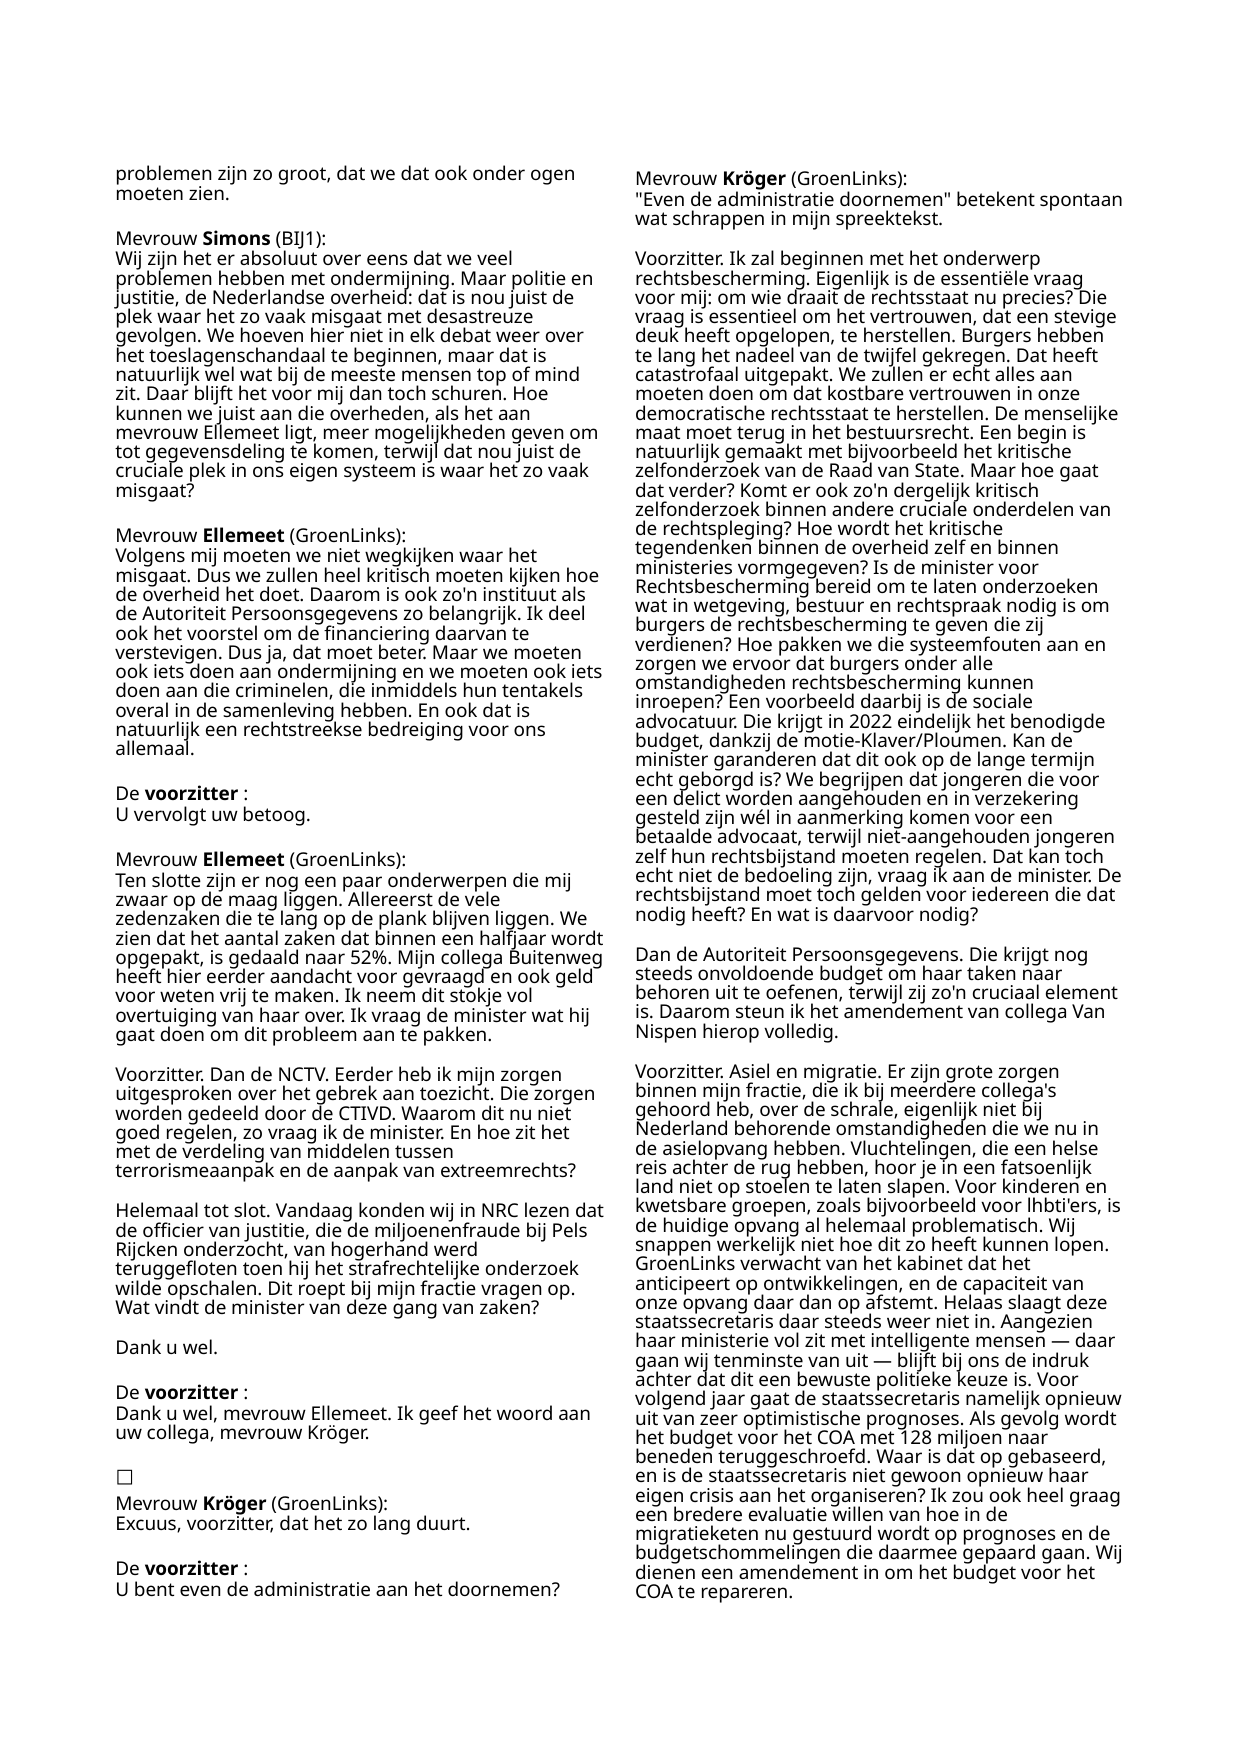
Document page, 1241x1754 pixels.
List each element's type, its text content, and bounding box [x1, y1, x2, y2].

text Dank u wel, mevrouw Ellemeet. Ik geef het woord aan uw collega, mevrouw Kröger. [115, 1404, 605, 1443]
text Volgens mij moeten we niet wegkijken waar het misgaat. Dus we zullen heel kritisch moeten kijken hoe de overheid het doet. Daarom is ook zo'n instituut als de Autoriteit Persoonsgegevens zo belangrijk. Ik deel ook het voorstel om de financiering daarvan te verstevigen. Dus ja, dat moet beter. Maar we moeten ook iets doen aan ondermijning en we moeten ook iets doen aan die criminelen, die inmiddels hun tentakels overal in de samenleving hebben. En ook dat is natuurlijk een rechtstreekse bedreiging voor ons allemaal. [115, 547, 605, 759]
text Voorzitter. Asiel en migratie. Er zijn grote zorgen binnen mijn fractie, die ik bij meerdere collega's gehoord heb, over de schrale, eigenlijk niet bij Nederland behorende omstandigheden die we nu in de asielopvang hebben. Vluchtelingen, die een helse reis achter de rug hebben, hoor je in een fatsoenlijk land niet op stoelen te laten slapen. Voor kinderen en kwetsbare groepen, zoals bijvoorbeeld voor lhbti'ers, is de huidige opvang al helemaal problematisch. Wij snappen werkelijk niet hoe dit zo heeft kunnen lopen. GroenLinks verwacht van het kabinet dat het anticipeert op ontwikkelingen, en de capaciteit van onze opvang daar dan op afstemt. Helaas slaagt deze staatssecretaris daar steeds weer niet in. Aangezien haar ministerie vol zit met intelligente mensen — daar gaan wij tenminste van uit — blijft bij ons de indruk achter dat dit een bewuste politieke keuze is. Voor volgend jaar gaat de staatssecretaris namelijk opnieuw uit van zeer optimistische prognoses. Als gevolg wordt het budget voor het COA met 128 miljoen naar beneden teruggeschroefd. Waar is dat op gebaseerd, en is de staatssecretaris niet gewoon opnieuw haar eigen crisis aan het organiseren? Ik zou ook heel graag een bredere evaluatie willen van hoe in de migratieketen nu gestuurd wordt op prognoses en de budgetschommelingen die daarmee gepaard gaan. Wij dienen een amendement in om het budget voor het COA te repareren. [635, 1063, 1125, 1602]
text Dank u wel. [115, 1339, 605, 1358]
text Excuus, voorzitter, dat het zo lang duurt. [115, 1515, 605, 1535]
text De voorzitter : [115, 1379, 605, 1404]
text Mevrouw Simons (BIJ1): [115, 225, 605, 250]
text U bent even de administratie aan het doornemen? [115, 1581, 605, 1601]
text Wij zijn het er absoluut over eens dat we veel problemen hebben met ondermijning. Maar politie en justitie, de Nederlandse overheid: dat is nou juist de plek waar het zo vaak misgaat met desastreuze gevolgen. We hoeven hier niet in elk debat weer over het toeslagenschandaal te beginnen, maar dat is natuurlijk wel wat bij de meeste mensen top of mind zit. Daar blijft het voor mij dan toch schuren. Hoe kunnen we juist aan die overheden, als het aan mevrouw Ellemeet ligt, meer mogelijkheden geven om tot gegevensdeling te komen, terwijl dat nou juist de cruciale plek in ons eigen systeem is waar het zo vaak misgaat? [115, 250, 605, 501]
text Mevrouw Kröger (GroenLinks): [115, 1490, 605, 1515]
text ⬜ [115, 1464, 605, 1490]
text De voorzitter : [115, 1556, 605, 1581]
text Helemaal tot slot. Vandaag konden wij in NRC lezen dat de officier van justitie, die de miljoenenfraude bij Pels Rijcken onderzocht, van hogerhand werd teruggefloten toen hij het strafrechtelijke onderzoek wilde opschalen. Dit roept bij mijn fractie vragen op. Wat vindt de minister van deze gang van zaken? [115, 1202, 605, 1318]
text Voorzitter. Dan de NCTV. Eerder heb ik mijn zorgen uitgesproken over het gebrek aan toezicht. Die zorgen worden gedeeld door de CTIVD. Waarom dit nu niet goed regelen, zo vraag ik de minister. En hoe zit het met de verdeling van middelen tussen terrorismeaanpak en de aanpak van extreemrechts? [115, 1066, 605, 1182]
text Mevrouw Ellemeet (GroenLinks): [115, 522, 605, 547]
text Mevrouw Kröger (GroenLinks): [635, 165, 1125, 191]
text U vervolgt uw betoog. [115, 806, 605, 825]
text Voorzitter. Ik zal beginnen met het onderwerp rechtsbescherming. Eigenlijk is de essentiële vraag voor mij: om wie draait de rechtsstaat nu precies? Die vraag is essentieel om het vertrouwen, dat een stevige deuk heeft opgelopen, te herstellen. Burgers hebben te lang het nadeel van de twijfel gekregen. Dat heeft catastrofaal uitgepakt. We zullen er echt alles aan moeten doen om dat kostbare vertrouwen in onze democratische rechtsstaat te herstellen. De menselijke maat moet terug in het bestuursrecht. Een begin is natuurlijk gemaakt met bijvoorbeeld het kritische zelfonderzoek van de Raad van State. Maar hoe gaat dat verder? Komt er ook zo'n dergelijk kritisch zelfonderzoek binnen andere cruciale onderdelen van de rechtspleging? Hoe wordt het kritische tegendenken binnen de overheid zelf en binnen ministeries vormgegeven? Is de minister voor Rechtsbescherming bereid om te laten onderzoeken wat in wetgeving, bestuur en rechtspraak nodig is om burgers de rechtsbescherming te geven die zij verdienen? Hoe pakken we die systeemfouten aan en zorgen we ervoor dat burgers onder alle omstandigheden rechtsbescherming kunnen inroepen? Een voorbeeld daarbij is de sociale advocatuur. Die krijgt in 2022 eindelijk het benodigde budget, dankzij de motie-Klaver/Ploumen. Kan de minister garanderen dat dit ook op de lange termijn echt geborgd is? We begrijpen dat jongeren die voor een delict worden aangehouden en in verzekering gesteld zijn wél in aanmerking komen voor een betaalde advocaat, terwijl niet-aangehouden jongeren zelf hun rechtsbijstand moeten regelen. Dat kan toch echt niet de bedoeling zijn, vraag ik aan de minister. De rechtsbijstand moet toch gelden voor iedereen die dat nodig heeft? En wat is daarvoor nodig? [635, 250, 1125, 925]
text Ten slotte zijn er nog een paar onderwerpen die mij zwaar op de maag liggen. Allereerst de vele zedenzaken die te lang op de plank blijven liggen. We zien dat het aantal zaken dat binnen een halfjaar wordt opgepakt, is gedaald naar 52%. Mijn collega Buitenweg heeft hier eerder aandacht voor gevraagd en ook geld voor weten vrij te maken. Ik neem dit stokje vol overtuiging van haar over. Ik vraag de minister wat hij gaat doen om dit probleem aan te pakken. [115, 872, 605, 1045]
text problemen zijn zo groot, dat we dat ook onder ogen moeten zien. [115, 165, 605, 204]
text "Even de administratie doornemen" betekent spontaan wat schrappen in mijn spreektekst. [635, 191, 1125, 229]
text Dan de Autoriteit Persoonsgegevens. Die krijgt nog steeds onvoldoende budget om haar taken naar behoren uit te oefenen, terwijl zij zo'n cruciaal element is. Daarom steun ik het amendement van collega Van Nispen hierop volledig. [635, 946, 1125, 1042]
text Mevrouw Ellemeet (GroenLinks): [115, 846, 605, 872]
text De voorzitter : [115, 780, 605, 806]
